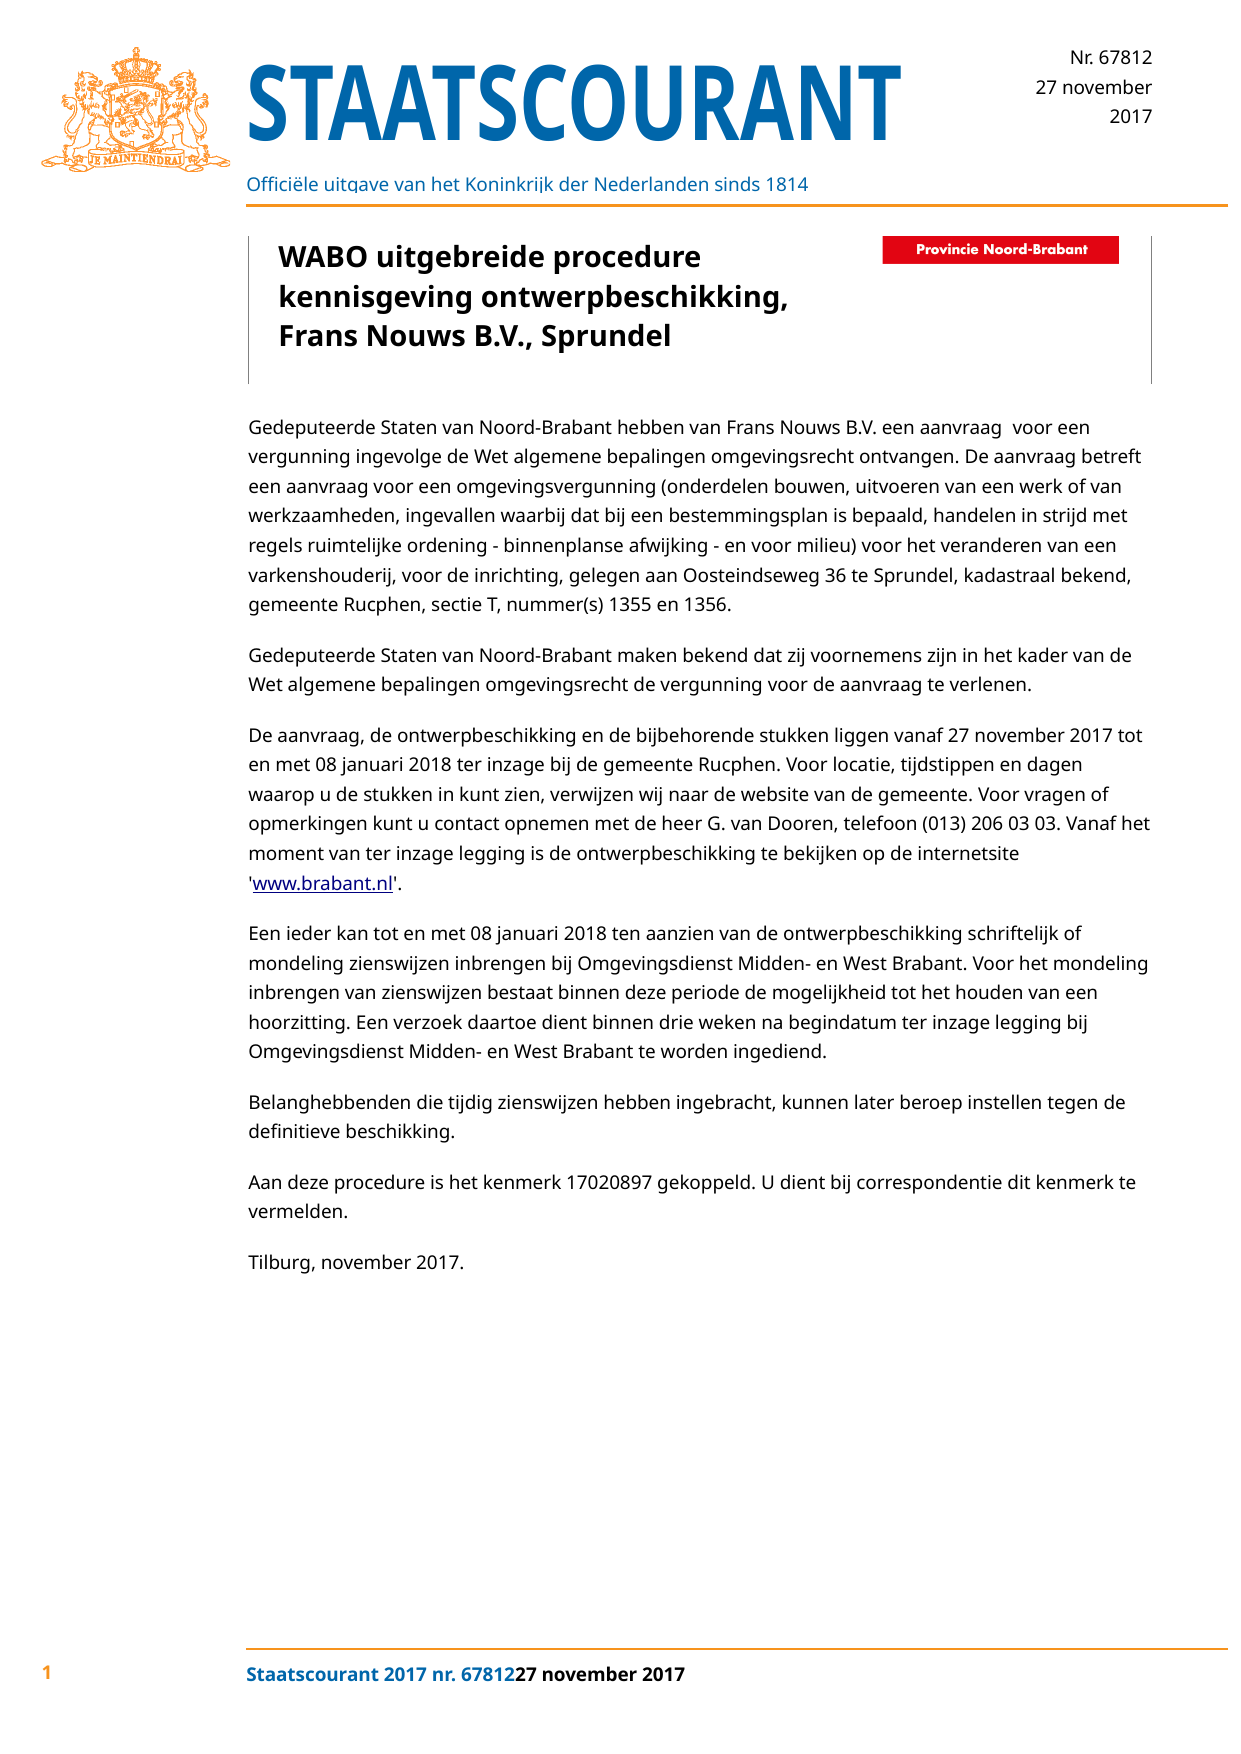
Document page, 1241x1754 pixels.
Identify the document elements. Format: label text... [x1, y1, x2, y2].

picture [882, 236, 1119, 264]
table_header WABO uitgebreide procedure kennisgeving ontwerpbeschikking, Frans Nouws B.V., Sprundel [249, 236, 850, 384]
text Gedeputeerde Staten van Noord-Brabant maken bekend dat zij voornemens zijn in het kader van de Wet algemene bepalingen omgevingsrecht de vergunning voor de aanvraag te verlenen. [248, 642, 1152, 697]
text Tilburg, november 2017. [248, 1249, 1152, 1275]
text Aan deze procedure is het kenmerk 17020897 gekoppeld. U dient bij correspondentie dit kenmerk te vermelden. [248, 1169, 1152, 1224]
table_header [850, 264, 1151, 384]
text Gedeputeerde Staten van Noord-Brabant hebben van Frans Nouws B.V. een aanvraag voor een vergunning ingevolge de Wet algemene bepalingen omgevingsrecht ontvangen. De aanvraag betreft een aanvraag voor een omgevingsvergunning (onderdelen bouwen, uitvoeren van een werk of van werkzaamheden, ingevallen waarbij dat bij een bestemmingsplan is bepaald, handelen in strijd met regels ruimtelijke ordening - binnenplanse afwijking - en voor milieu) voor het veranderen van een varkenshouderij, voor de inrichting, gelegen aan Oosteindseweg 36 te Sprundel, kadastraal bekend, gemeente Rucphen, sectie T, nummer(s) 1355 en 1356. [248, 414, 1152, 617]
table_header [1119, 236, 1151, 263]
text Belanghebbenden die tijdig zienswijzen hebben ingebracht, kunnen later beroep instellen tegen de definitieve beschikking. [248, 1089, 1152, 1144]
text De aanvraag, de ontwerpbeschikking en de bijbehorende stukken liggen vanaf 27 november 2017 tot en met 08 januari 2018 ter inzage bij de gemeente Rucphen. Voor locatie, tijdstippen en dagen waarop u de stukken in kunt zien, verwijzen wij naar de website van de gemeente. Voor vragen of opmerkingen kunt u contact opnemen met de heer G. van Dooren, telefoon (013) 206 03 03. Vanaf het moment van ter inzage legging is de ontwerpbeschikking te bekijken op de internetsite 'www.brabant.nl'. [248, 722, 1152, 896]
text Een ieder kan tot en met 08 januari 2018 ten aanzien van de ontwerpbeschikking schriftelijk of mondeling zienswijzen inbrengen bij Omgevingsdienst Midden- en West Brabant. Voor het mondeling inbrengen van zienswijzen bestaat binnen deze periode de mogelijkheid tot het houden van een hoorzitting. Een verzoek daartoe dient binnen drie weken na begindatum ter inzage legging bij Omgevingsdienst Midden- en West Brabant te worden ingediend. [248, 920, 1152, 1064]
table_header [850, 236, 882, 263]
picture [41, 47, 231, 172]
